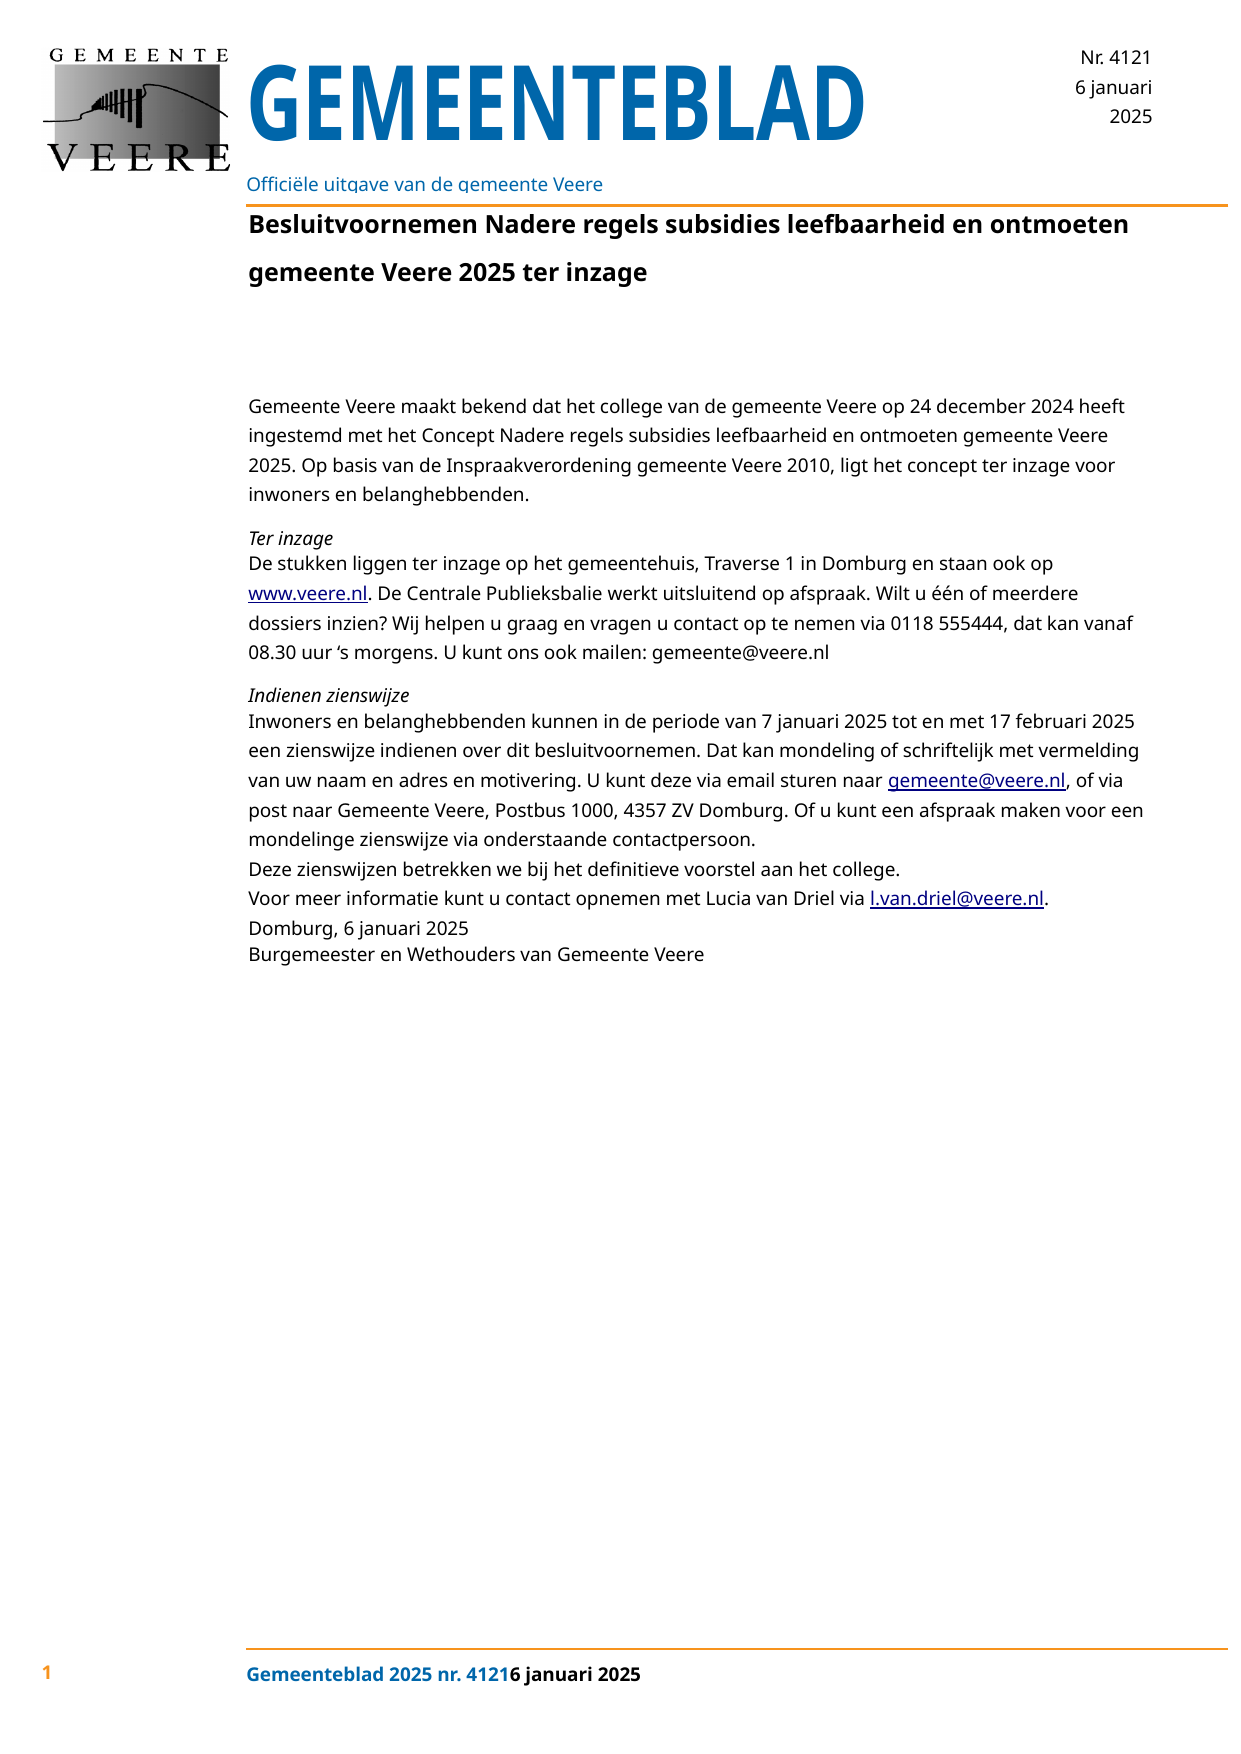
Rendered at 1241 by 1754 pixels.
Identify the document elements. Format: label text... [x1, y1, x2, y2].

text De stukken liggen ter inzage op het gemeentehuis, Traverse 1 in Domburg en staan ook op www.veere.nl. De Centrale Publieksbalie werkt uitsluitend op afspraak. Wilt u één of meerdere dossiers inzien? Wij helpen u graag en vragen u contact op te nemen via 0118 555444, dat kan vanaf 08.30 uur ‘s morgens. U kunt ons ook mailen: gemeente@veere.nl [248, 551, 1152, 665]
text Besluitvoornemen Nadere regels subsidies leefbaarheid en ontmoeten gemeente Veere 2025 ter inzage [248, 207, 1152, 288]
text Domburg, 6 januari 2025 [248, 915, 1152, 941]
picture [41, 47, 231, 172]
text Indienen zienswijze [248, 682, 1152, 708]
text Deze zienswijzen betrekken we bij het definitieve voorstel aan het college. [248, 856, 1152, 882]
text Gemeente Veere maakt bekend dat het college van de gemeente Veere op 24 december 2024 heeft ingestemd met het Concept Nadere regels subsidies leefbaarheid en ontmoeten gemeente Veere 2025. Op basis van de Inspraakverordening gemeente Veere 2010, ligt het concept ter inzage voor inwoners en belanghebbenden. [248, 393, 1152, 507]
text Burgemeester en Wethouders van Gemeente Veere [248, 941, 1152, 967]
text Ter inzage [248, 525, 1152, 551]
text Voor meer informatie kunt u contact opnemen met Lucia van Driel via l.van.driel@veere.nl. [248, 886, 1152, 911]
text Inwoners en belanghebbenden kunnen in de periode van 7 januari 2025 tot en met 17 februari 2025 een zienswijze indienen over dit besluitvoornemen. Dat kan mondeling of schriftelijk met vermelding van uw naam en adres en motivering. U kunt deze via email sturen naar gemeente@veere.nl, of via post naar Gemeente Veere, Postbus 1000, 4357 ZV Domburg. Of u kunt een afspraak maken voor een mondelinge zienswijze via onderstaande contactpersoon. [248, 708, 1152, 852]
